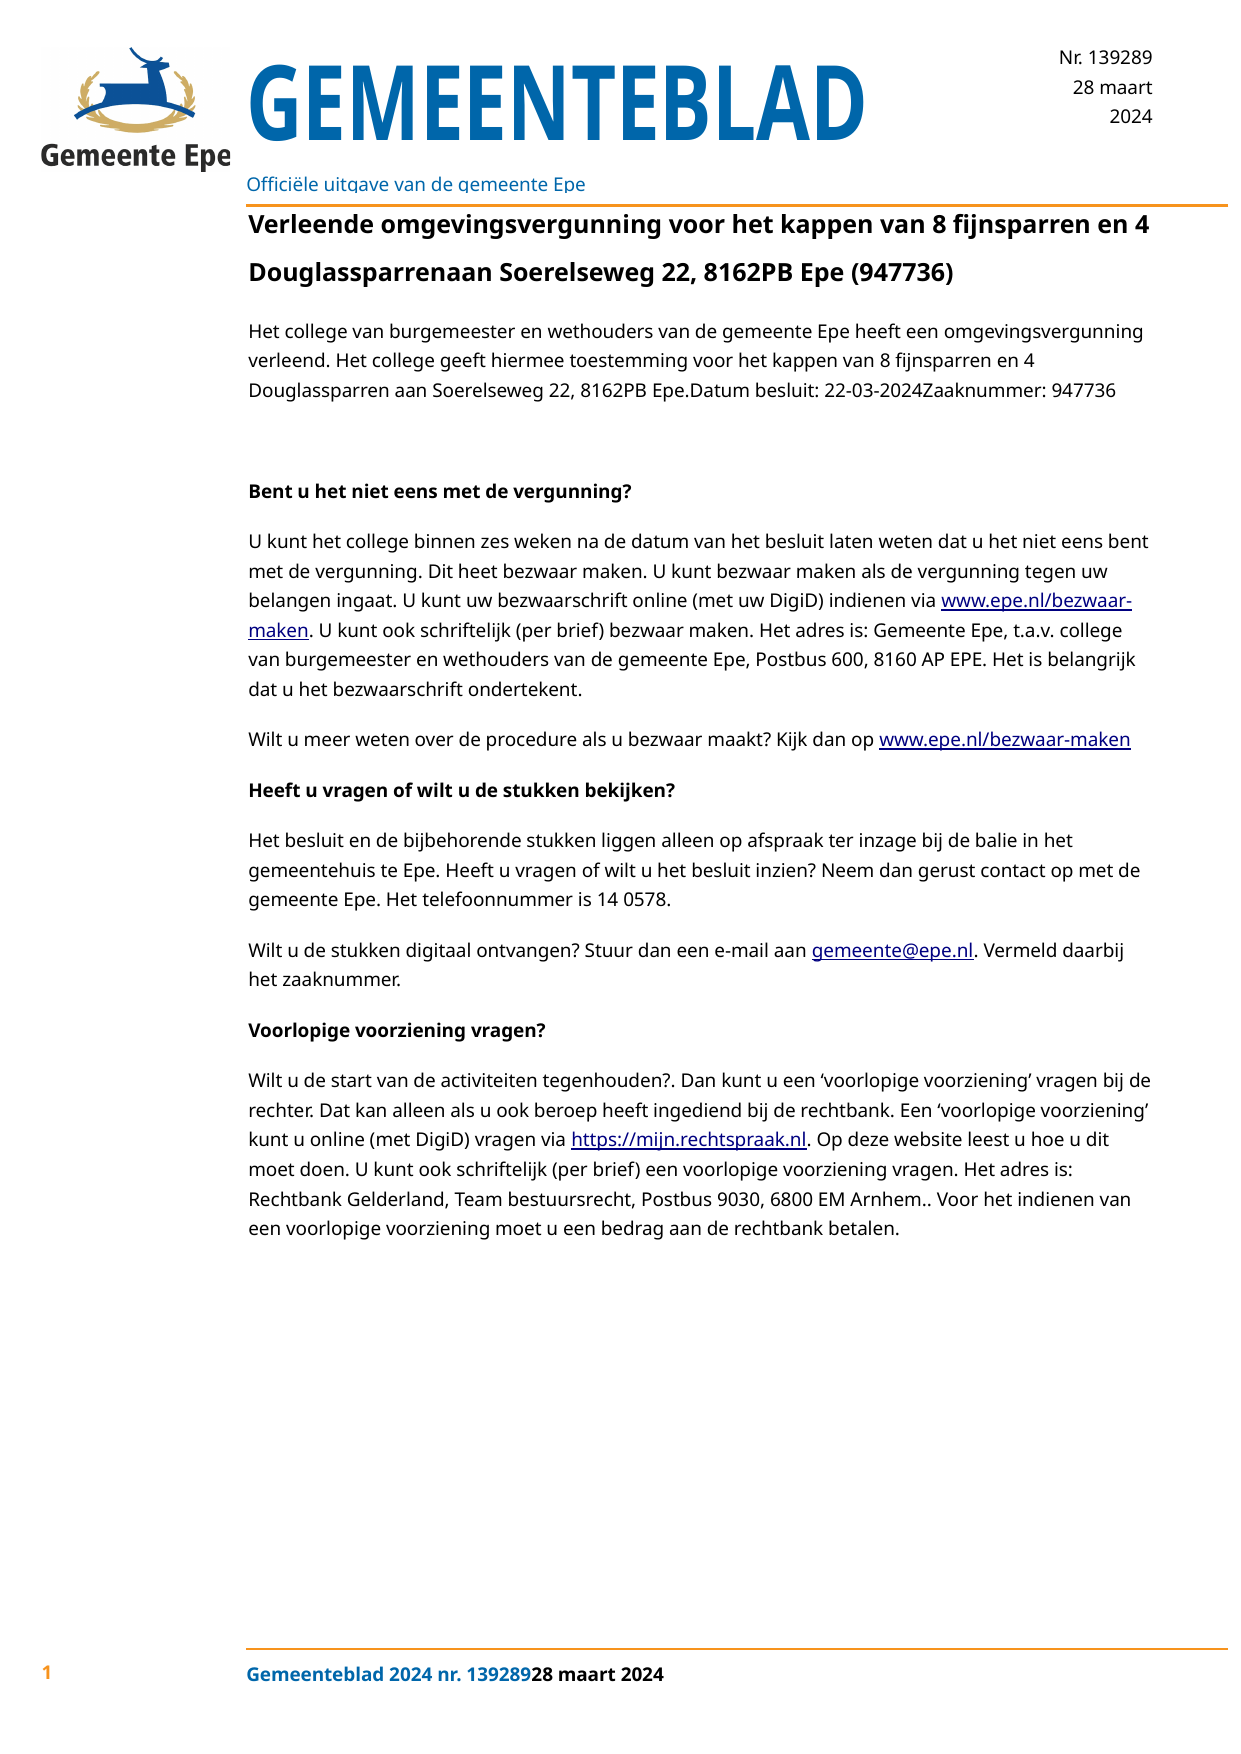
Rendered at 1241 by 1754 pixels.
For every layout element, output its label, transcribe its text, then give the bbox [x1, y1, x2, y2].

text Wilt u de start van de activiteiten tegenhouden?. Dan kunt u een ‘voorlopige voorziening’ vragen bij de rechter. Dat kan alleen als u ook beroep heeft ingediend bij de rechtbank. Een ‘voorlopige voorziening’ kunt u online (met DigiD) vragen via https://mijn.rechtspraak.nl. Op deze website leest u hoe u dit moet doen. U kunt ook schriftelijk (per brief) een voorlopige voorziening vragen. Het adres is: Rechtbank Gelderland, Team bestuursrecht, Postbus 9030, 6800 EM Arnhem.. Voor het indienen van een voorlopige voorziening moet u een bedrag aan de rechtbank betalen. [248, 1067, 1152, 1241]
text Het college van burgemeester en wethouders van de gemeente Epe heeft een omgevingsvergunning verleend. Het college geeft hiermee toestemming voor het kappen van 8 fijnsparren en 4 Douglassparren aan Soerelseweg 22, 8162PB Epe.Datum besluit: 22-03-2024Zaaknummer: 947736 [248, 318, 1152, 403]
text Wilt u de stukken digitaal ontvangen? Stuur dan een e-mail aan gemeente@epe.nl. Vermeld daarbij het zaaknummer. [248, 937, 1152, 992]
text Wilt u meer weten over de procedure als u bezwaar maakt? Kijk dan op www.epe.nl/bezwaar-maken [248, 727, 1152, 752]
text U kunt het college binnen zes weken na de datum van het besluit laten weten dat u het niet eens bent met de vergunning. Dit heet bezwaar maken. U kunt bezwaar maken als de vergunning tegen uw belangen ingaat. U kunt uw bezwaarschrift online (met uw DigiD) indienen via www.epe.nl/bezwaar-maken. U kunt ook schriftelijk (per brief) bezwaar maken. Het adres is: Gemeente Epe, t.a.v. college van burgemeester en wethouders van de gemeente Epe, Postbus 600, 8160 AP EPE. Het is belangrijk dat u het bezwaarschrift ondertekent. [248, 528, 1152, 702]
text Heeft u vragen of wilt u de stukken bekijken? [248, 777, 1152, 803]
text Voorlopige voorziening vragen? [248, 1017, 1152, 1043]
text Het besluit en de bijbehorende stukken liggen alleen op afspraak ter inzage bij de balie in het gemeentehuis te Epe. Heeft u vragen of wilt u het besluit inzien? Neem dan gerust contact op met de gemeente Epe. Het telefoonnummer is 14 0578. [248, 827, 1152, 912]
text Verleende omgevingsvergunning voor het kappen van 8 fijnsparren en 4 Douglassparrenaan Soerelseweg 22, 8162PB Epe (947736) [248, 207, 1152, 288]
text Bent u het niet eens met de vergunning? [248, 478, 1152, 504]
picture [41, 47, 231, 172]
